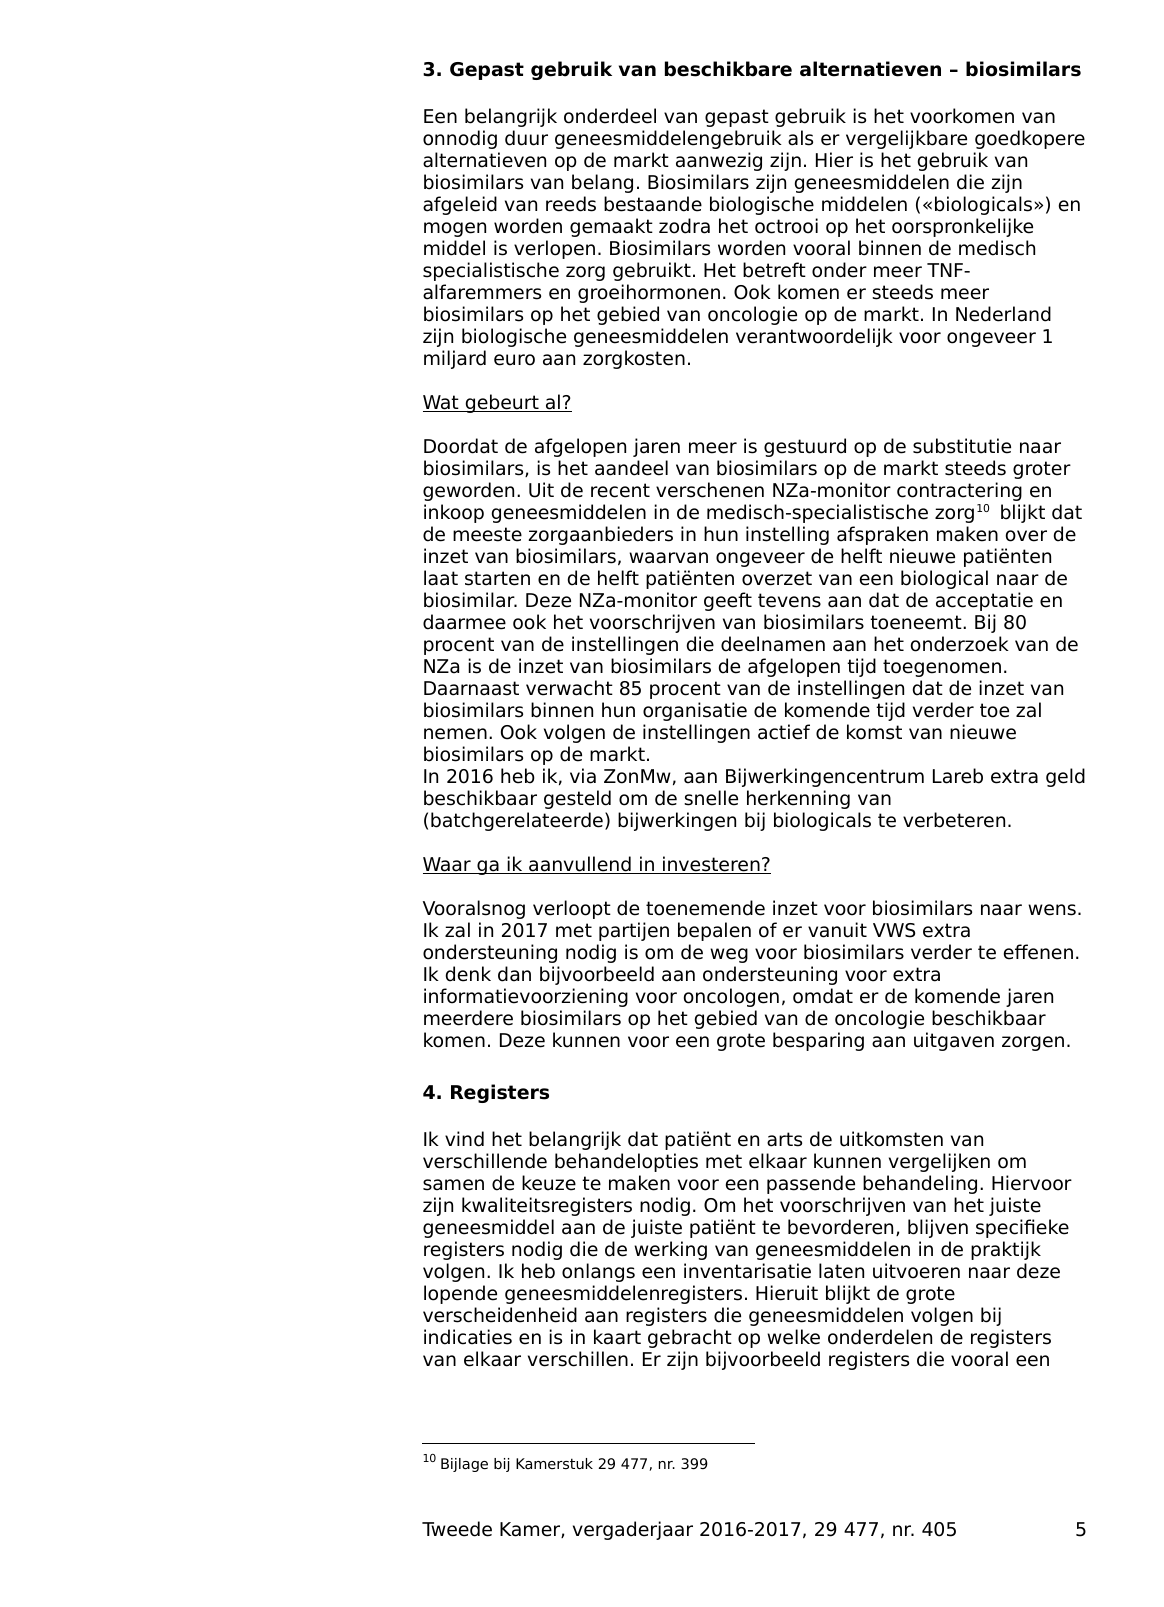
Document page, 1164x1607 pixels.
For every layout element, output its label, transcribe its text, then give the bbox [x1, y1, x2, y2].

text Doordat de afgelopen jaren meer is gestuurd op de substitutie naar biosimilars, is het aandeel van biosimilars op de markt steeds groter geworden. Uit de recent verschenen NZa-monitor contractering en inkoop geneesmiddelen in de medisch-specialistische zorg blijkt dat de meeste zorgaanbieders in hun instelling afspraken maken over de inzet van biosimilars, waarvan ongeveer de helft nieuwe patiënten laat starten en de helft patiënten overzet van een biological naar de biosimilar. Deze NZa-monitor geeft tevens aan dat de acceptatie en daarmee ook het voorschrijven van biosimilars toeneemt. Bij 80 procent van de instellingen die deelnamen aan het onderzoek van de NZa is de inzet van biosimilars de afgelopen tijd toegenomen. Daarnaast verwacht 85 procent van de instellingen dat de inzet van biosimilars binnen hun organisatie de komende tijd verder toe zal nemen. Ook volgen de instellingen actief de komst van nieuwe biosimilars op de markt. [422, 436, 1087, 766]
subtitle 3. Gepast gebruik van beschikbare alternatieven – biosimilars [422, 59, 1087, 81]
text Ik vind het belangrijk dat patiënt en arts de uitkomsten van verschillende behandelopties met elkaar kunnen vergelijken om samen de keuze te maken voor een passende behandeling. Hiervoor zijn kwaliteitsregisters nodig. Om het voorschrijven van het juiste geneesmiddel aan de juiste patiënt te bevorderen, blijven specifieke registers nodig die de werking van geneesmiddelen in de praktijk volgen. Ik heb onlangs een inventarisatie laten uitvoeren naar deze lopende geneesmiddelenregisters. Hieruit blijkt de grote verscheidenheid aan registers die geneesmiddelen volgen bij indicaties en is in kaart gebracht op welke onderdelen de registers van elkaar verschillen. Er zijn bijvoorbeeld registers die vooral een [422, 1129, 1087, 1371]
subtitle 4. Registers [422, 1082, 1087, 1104]
text In 2016 heb ik, via ZonMw, aan Bijwerkingencentrum Lareb extra geld beschikbaar gesteld om de snelle herkenning van (batchgerelateerde) bijwerkingen bij biologicals te verbeteren. [422, 766, 1087, 832]
text Vooralsnog verloopt de toenemende inzet voor biosimilars naar wens. Ik zal in 2017 met partijen bepalen of er vanuit VWS extra ondersteuning nodig is om de weg voor biosimilars verder te effenen. Ik denk dan bijvoorbeeld aan ondersteuning voor extra informatievoorziening voor oncologen, omdat er de komende jaren meerdere biosimilars op het gebied van de oncologie beschikbaar komen. Deze kunnen voor een grote besparing aan uitgaven zorgen. [422, 898, 1087, 1052]
subtitle Wat gebeurt al? [422, 392, 1087, 414]
text Bijlage bij Kamerstuk 29 477, nr. 399 [422, 1452, 1087, 1474]
text Een belangrijk onderdeel van gepast gebruik is het voorkomen van onnodig duur geneesmiddelengebruik als er vergelijkbare goedkopere alternatieven op de markt aanwezig zijn. Hier is het gebruik van biosimilars van belang. Biosimilars zijn geneesmiddelen die zijn afgeleid van reeds bestaande biologische middelen («biologicals») en mogen worden gemaakt zodra het octrooi op het oorspronkelijke middel is verlopen. Biosimilars worden vooral binnen de medisch specialistische zorg gebruikt. Het betreft onder meer TNF-alfaremmers en groeihormonen. Ook komen er steeds meer biosimilars op het gebied van oncologie op de markt. In Nederland zijn biologische geneesmiddelen verantwoordelijk voor ongeveer 1 miljard euro aan zorgkosten. [422, 106, 1087, 370]
subtitle Waar ga ik aanvullend in investeren? [422, 854, 1087, 876]
